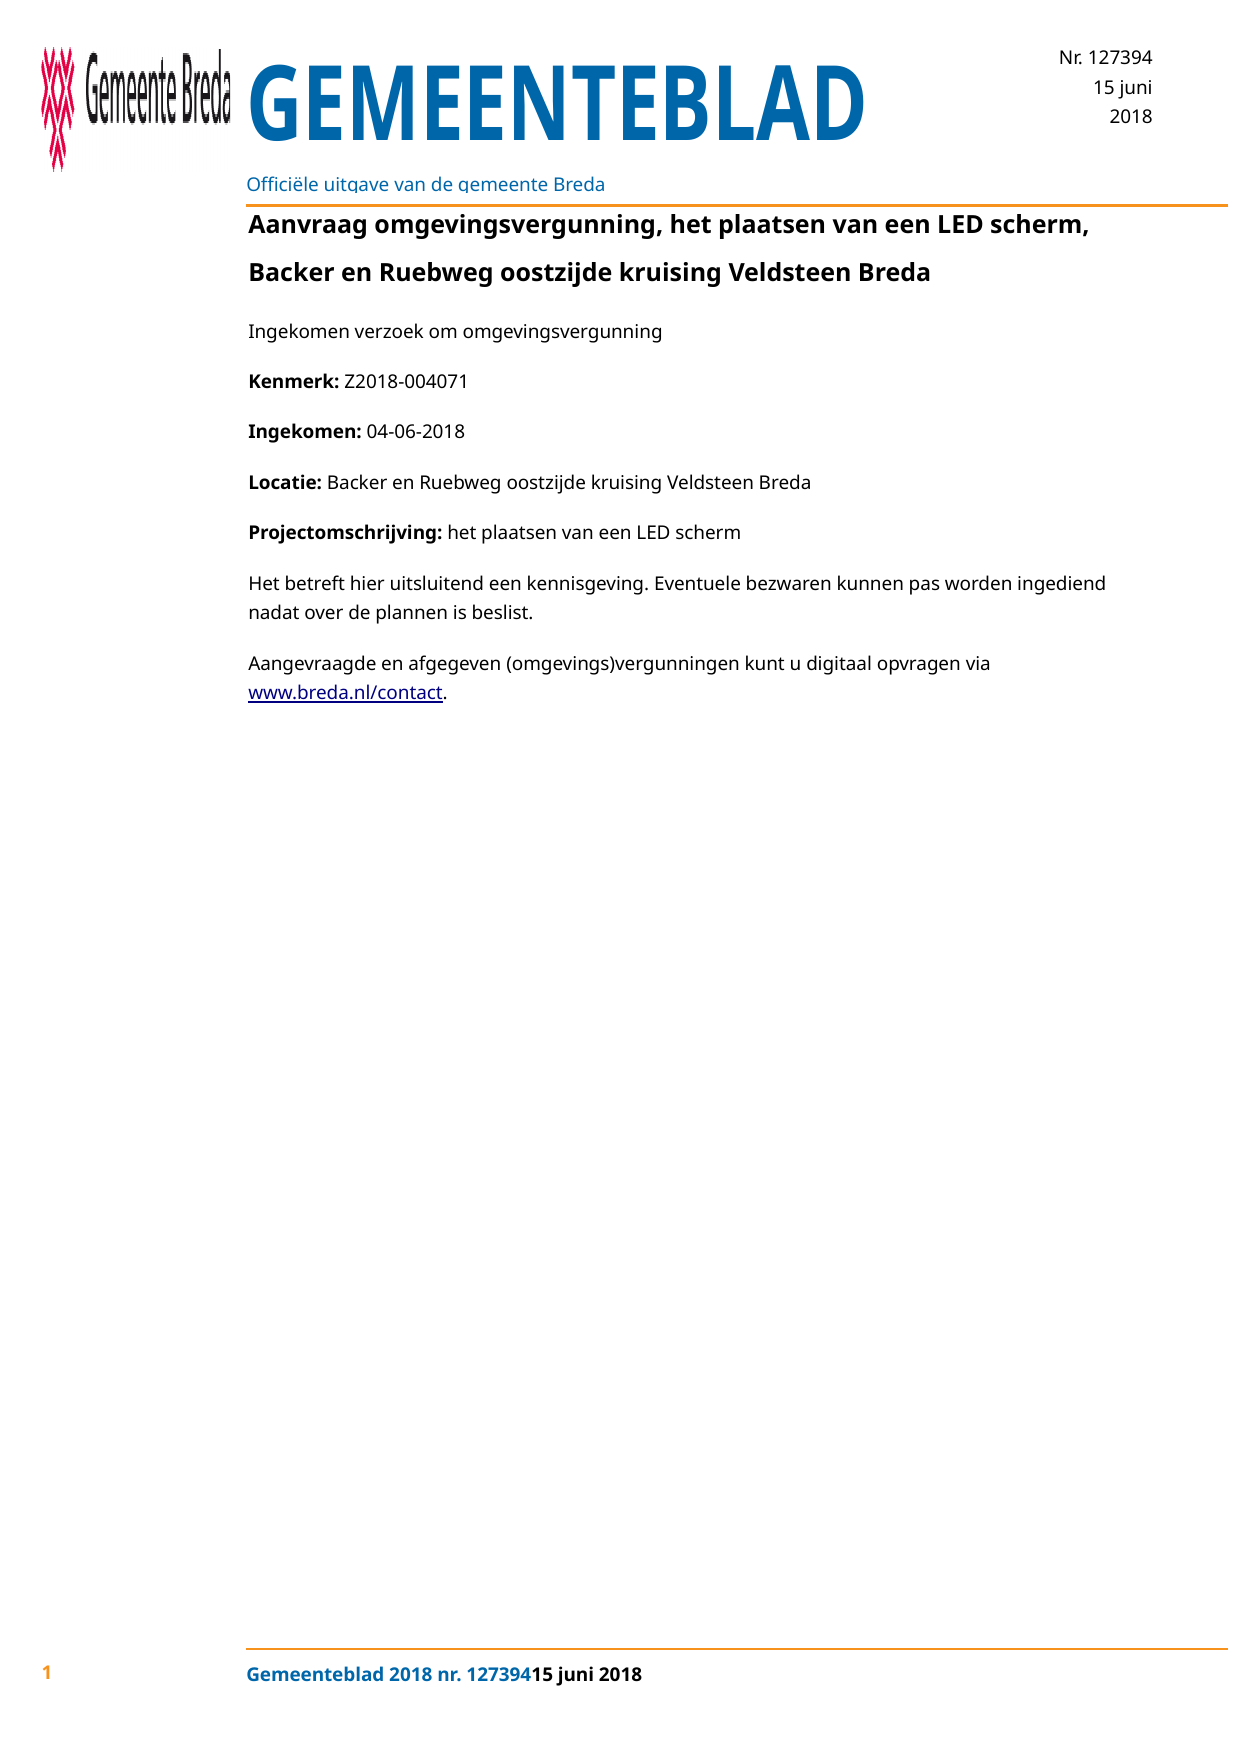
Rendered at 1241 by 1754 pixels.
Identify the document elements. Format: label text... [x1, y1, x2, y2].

text Aangevraagde en afgegeven (omgevings)vergunningen kunt u digitaal opvragen via www.breda.nl/contact. [248, 650, 1152, 705]
text Aanvraag omgevingsvergunning, het plaatsen van een LED scherm, Backer en Ruebweg oostzijde kruising Veldsteen Breda [248, 207, 1152, 288]
text Ingekomen: 04-06-2018 [248, 419, 1152, 444]
picture [41, 47, 231, 172]
text Locatie: Backer en Ruebweg oostzijde kruising Veldsteen Breda [248, 469, 1152, 495]
text Ingekomen verzoek om omgevingsvergunning [248, 318, 1152, 344]
text Kenmerk: Z2018-004071 [248, 368, 1152, 394]
text Het betreft hier uitsluitend een kennisgeving. Eventuele bezwaren kunnen pas worden ingediend nadat over de plannen is beslist. [248, 570, 1152, 625]
text Projectomschrijving: het plaatsen van een LED scherm [248, 519, 1152, 545]
